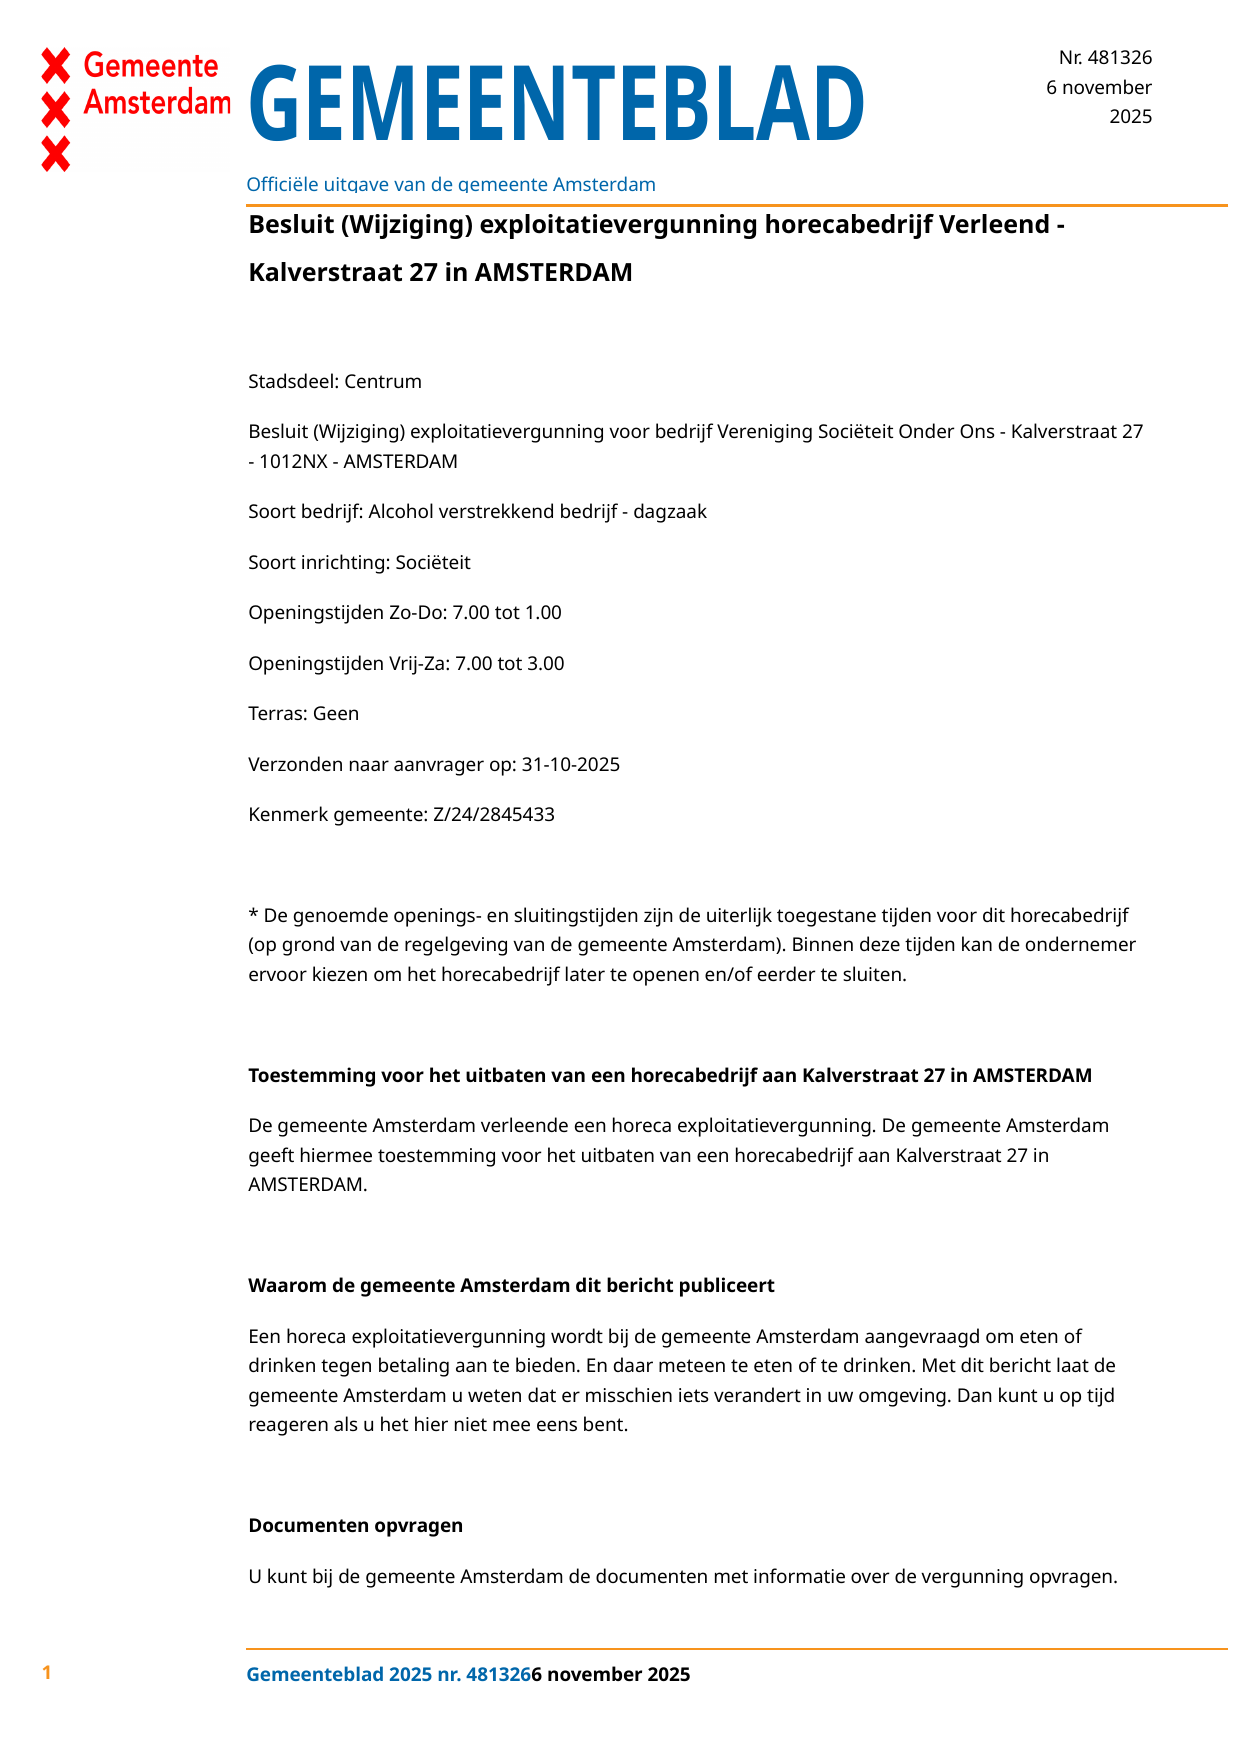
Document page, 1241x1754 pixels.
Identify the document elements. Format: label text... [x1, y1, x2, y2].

picture [41, 47, 231, 172]
text Besluit (Wijziging) exploitatievergunning horecabedrijf Verleend - Kalverstraat 27 in AMSTERDAM [248, 207, 1152, 288]
text Openingstijden Vrij-Za: 7.00 tot 3.00 [248, 650, 1152, 676]
text * De genoemde openings- en sluitingstijden zijn de uiterlijk toegestane tijden voor dit horecabedrijf (op grond van de regelgeving van de gemeente Amsterdam). Binnen deze tijden kan de ondernemer ervoor kiezen om het horecabedrijf later te openen en/of eerder te sluiten. [248, 902, 1152, 987]
text Verzonden naar aanvrager op: 31-10-2025 [248, 751, 1152, 777]
text U kunt bij de gemeente Amsterdam de documenten met informatie over de vergunning opvragen. [248, 1563, 1152, 1589]
text Soort bedrijf: Alcohol verstrekkend bedrijf - dagzaak [248, 499, 1152, 524]
text Een horeca exploitatievergunning wordt bij de gemeente Amsterdam aangevraagd om eten of drinken tegen betaling aan te bieden. En daar meteen te eten of te drinken. Met dit bericht laat de gemeente Amsterdam u weten dat er misschien iets verandert in uw omgeving. Dan kunt u op tijd reageren als u het hier niet mee eens bent. [248, 1323, 1152, 1437]
text Kenmerk gemeente: Z/24/2845433 [248, 801, 1152, 827]
text Soort inrichting: Sociëteit [248, 549, 1152, 575]
text Stadsdeel: Centrum [248, 368, 1152, 394]
text Toestemming voor het uitbaten van een horecabedrijf aan Kalverstraat 27 in AMSTERDAM [248, 1062, 1152, 1088]
text Terras: Geen [248, 700, 1152, 726]
text Besluit (Wijziging) exploitatievergunning voor bedrijf Vereniging Sociëteit Onder Ons - Kalverstraat 27 - 1012NX - AMSTERDAM [248, 419, 1152, 474]
text Openingstijden Zo-Do: 7.00 tot 1.00 [248, 599, 1152, 625]
text Documenten opvragen [248, 1512, 1152, 1538]
text De gemeente Amsterdam verleende een horeca exploitatievergunning. De gemeente Amsterdam geeft hiermee toestemming voor het uitbaten van een horecabedrijf aan Kalverstraat 27 in AMSTERDAM. [248, 1112, 1152, 1197]
text Waarom de gemeente Amsterdam dit bericht publiceert [248, 1272, 1152, 1298]
